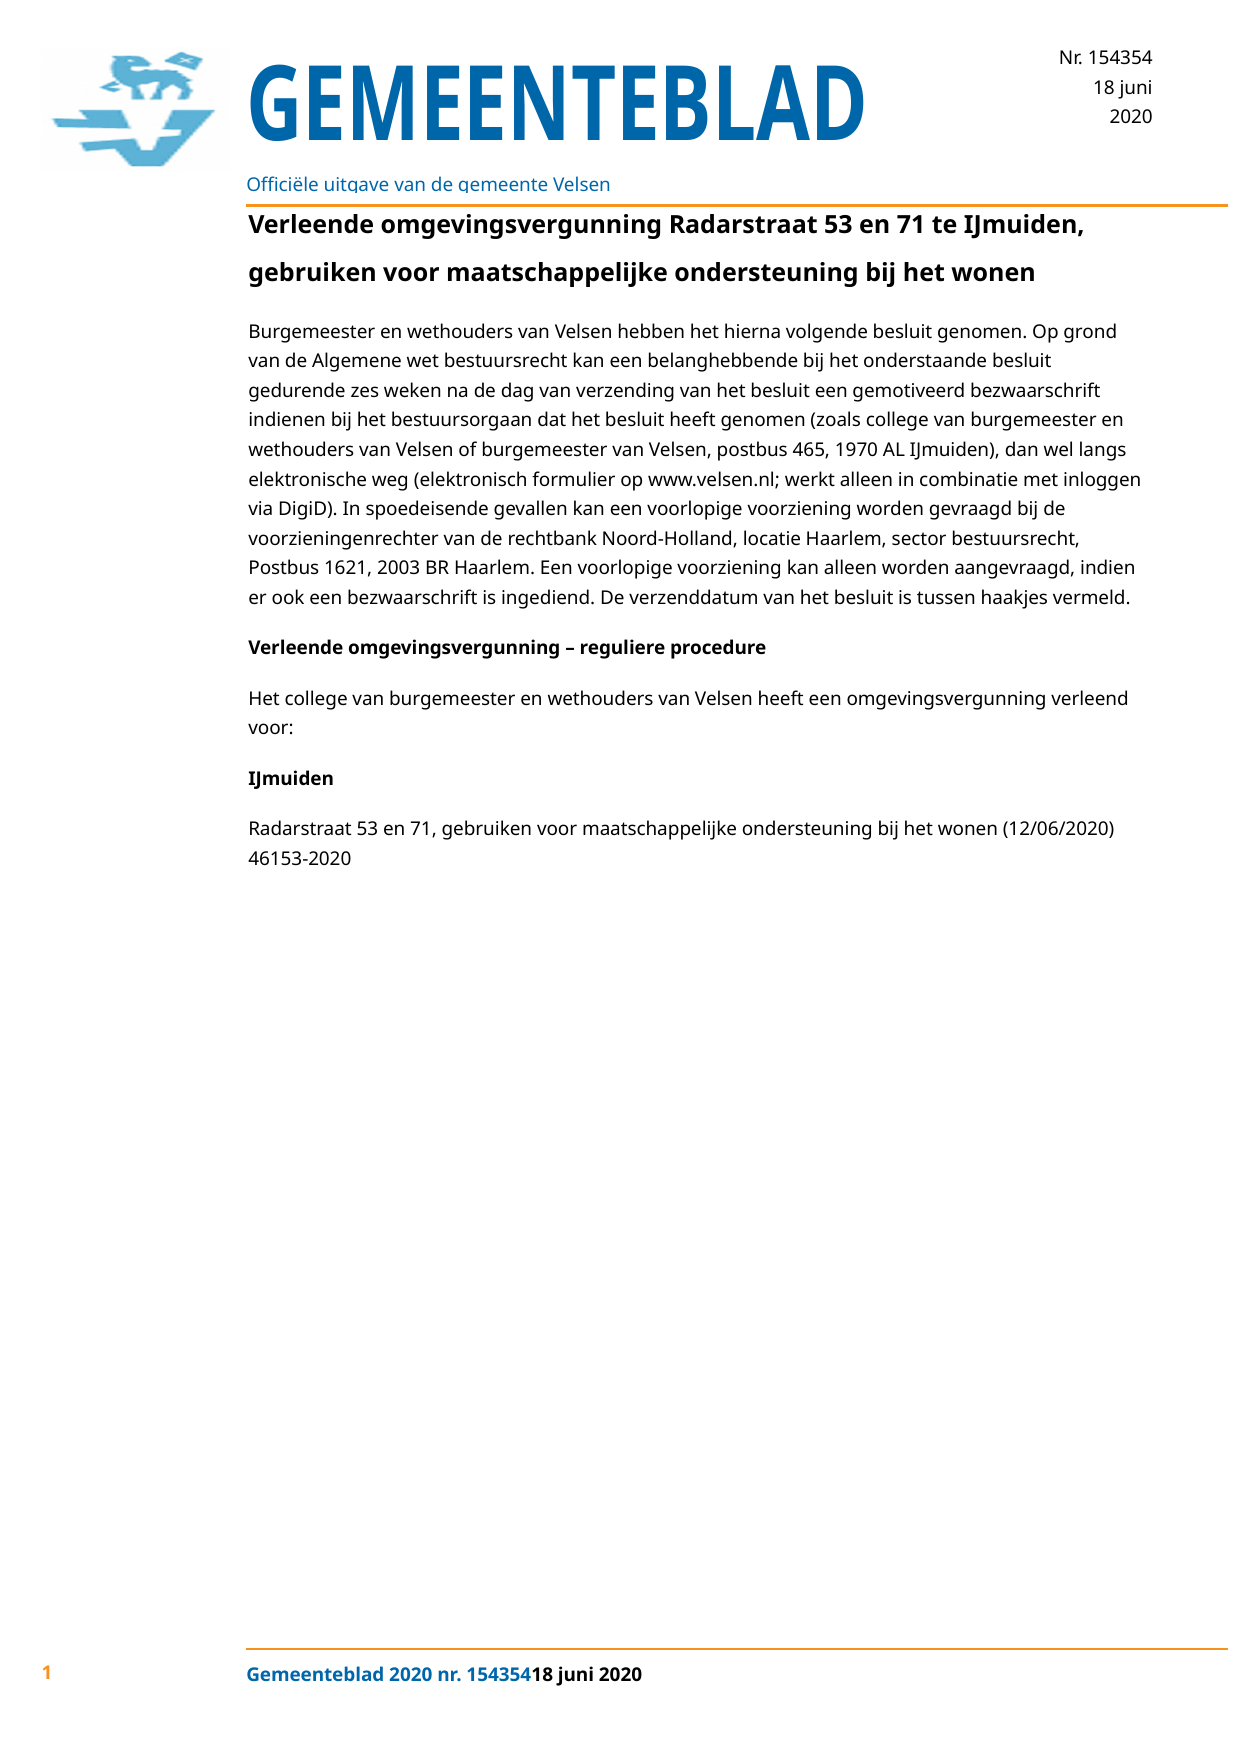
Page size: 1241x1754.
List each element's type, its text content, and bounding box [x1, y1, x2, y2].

text Radarstraat 53 en 71, gebruiken voor maatschappelijke ondersteuning bij het wonen (12/06/2020) 46153-2020 [248, 815, 1152, 871]
text Het college van burgemeester en wethouders van Velsen heeft een omgevingsvergunning verleend voor: [248, 685, 1152, 740]
text Verleende omgevingsvergunning – reguliere procedure [248, 634, 1152, 660]
picture [41, 47, 231, 172]
text Burgemeester en wethouders van Velsen hebben het hierna volgende besluit genomen. Op grond van de Algemene wet bestuursrecht kan een belanghebbende bij het onderstaande besluit gedurende zes weken na de dag van verzending van het besluit een gemotiveerd bezwaarschrift indienen bij het bestuursorgaan dat het besluit heeft genomen (zoals college van burgemeester en wethouders van Velsen of burgemeester van Velsen, postbus 465, 1970 AL IJmuiden), dan wel langs elektronische weg (elektronisch formulier op www.velsen.nl; werkt alleen in combinatie met inloggen via DigiD). In spoedeisende gevallen kan een voorlopige voorziening worden gevraagd bij de voorzieningenrechter van de rechtbank Noord-Holland, locatie Haarlem, sector bestuursrecht, Postbus 1621, 2003 BR Haarlem. Een voorlopige voorziening kan alleen worden aangevraagd, indien er ook een bezwaarschrift is ingediend. De verzenddatum van het besluit is tussen haakjes vermeld. [248, 318, 1152, 610]
text IJmuiden [248, 765, 1152, 791]
text Verleende omgevingsvergunning Radarstraat 53 en 71 te IJmuiden, gebruiken voor maatschappelijke ondersteuning bij het wonen [248, 207, 1152, 288]
